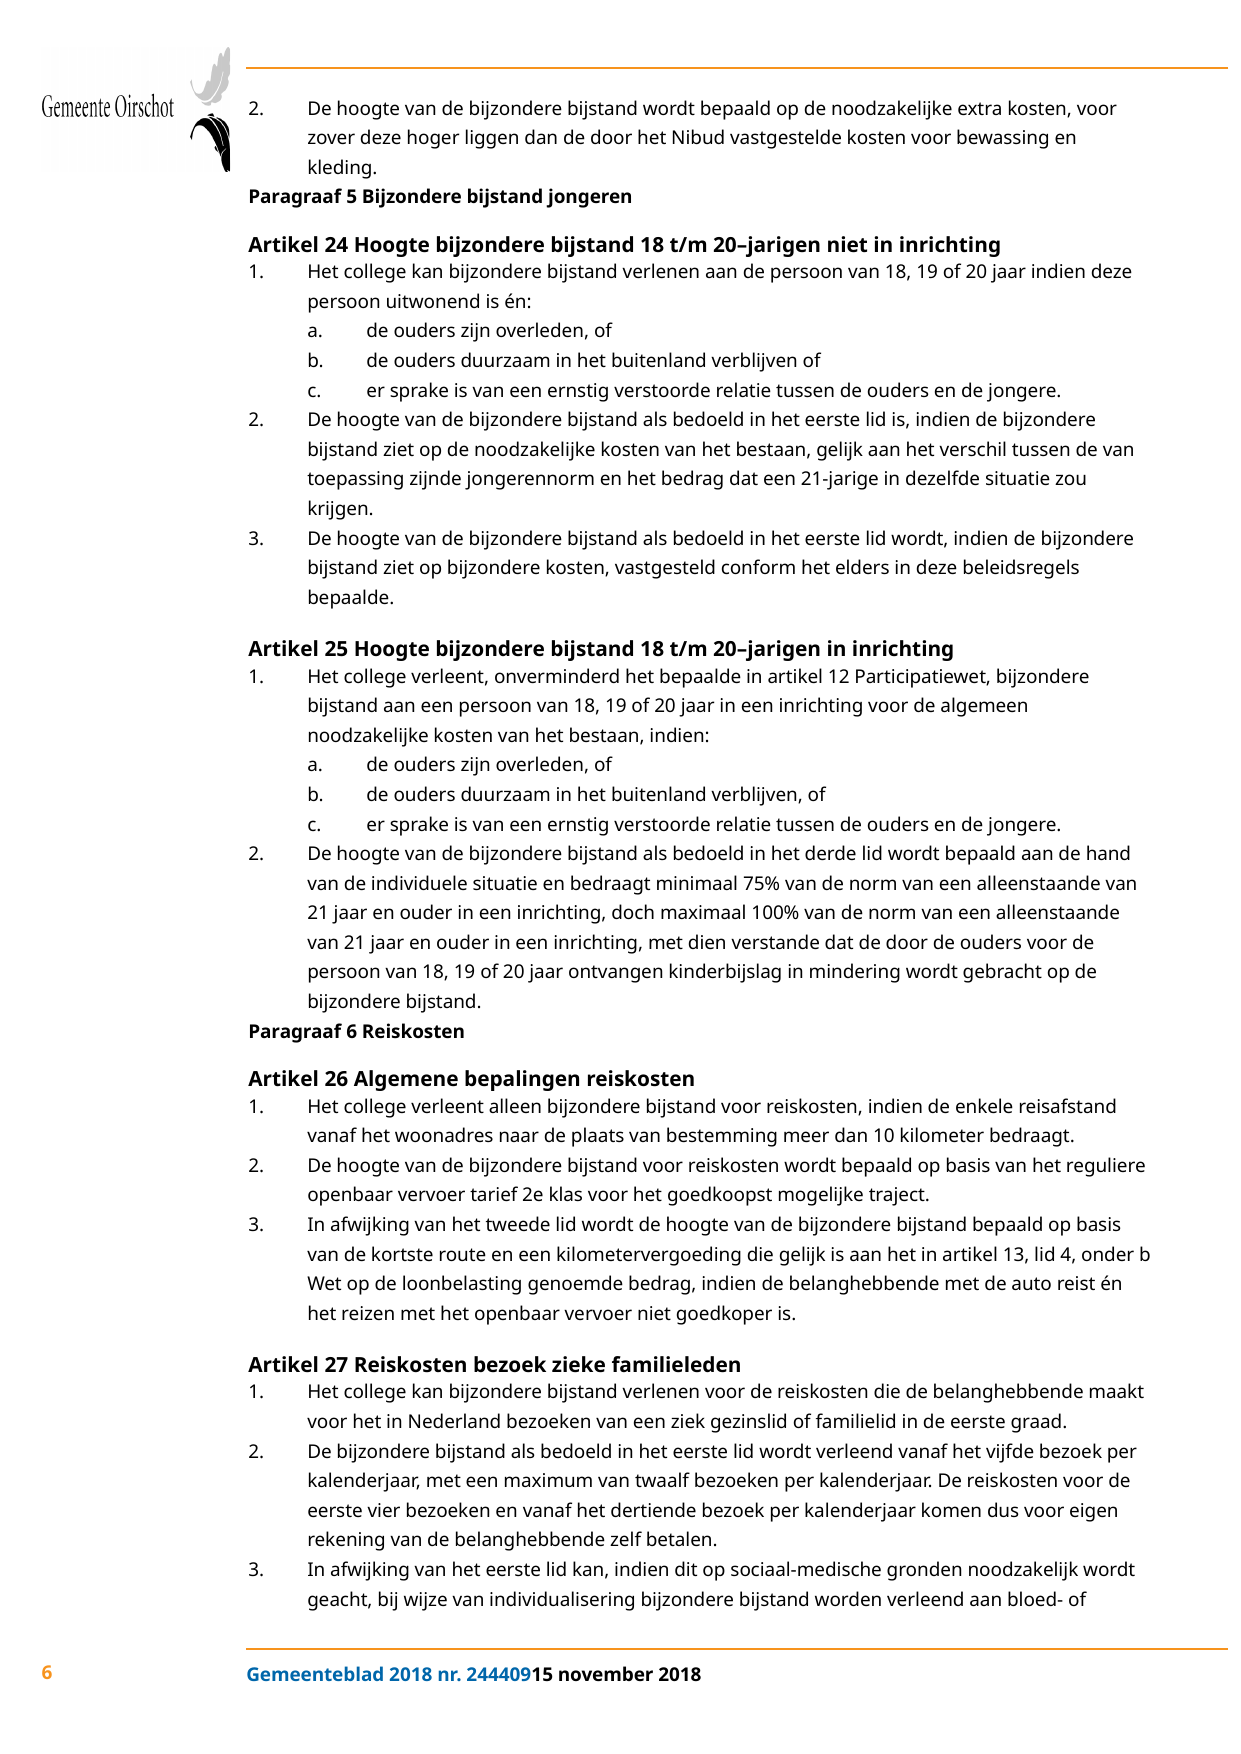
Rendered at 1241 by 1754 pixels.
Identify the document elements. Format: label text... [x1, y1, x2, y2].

text Artikel 25 Hoogte bijzondere bijstand 18 t/m 20–jarigen in inrichting [248, 634, 1152, 663]
list er sprake is van een ernstig verstoorde relatie tussen de ouders en de jongere. [307, 377, 1152, 403]
list de ouders zijn overleden, of [307, 752, 1152, 777]
list De hoogte van de bijzondere bijstand als bedoeld in het eerste lid wordt, indien de bijzondere bijstand ziet op bijzondere kosten, vastgesteld conform het elders in deze beleidsregels bepaalde. [248, 525, 1152, 610]
text Paragraaf 6 Reiskosten [248, 1018, 1152, 1043]
text Artikel 27 Reiskosten bezoek zieke familieleden [248, 1350, 1152, 1379]
list De hoogte van de bijzondere bijstand voor reiskosten wordt bepaald op basis van het reguliere openbaar vervoer tarief 2e klas voor het goedkoopst mogelijke traject. [248, 1152, 1152, 1207]
list Het college kan bijzondere bijstand verlenen aan de persoon van 18, 19 of 20 jaar indien deze persoon uitwonend is én: [248, 258, 1152, 314]
list De hoogte van de bijzondere bijstand wordt bepaald op de noodzakelijke extra kosten, voor zover deze hoger liggen dan de door het Nibud vastgestelde kosten voor bewassing en kleding. [248, 95, 1152, 180]
list In afwijking van het tweede lid wordt de hoogte van de bijzondere bijstand bepaald op basis van de kortste route en een kilometervergoeding die gelijk is aan het in artikel 13, lid 4, onder b Wet op de loonbelasting genoemde bedrag, indien de belanghebbende met de auto reist én het reizen met het openbaar vervoer niet goedkoper is. [248, 1211, 1152, 1326]
picture [41, 47, 231, 172]
list De hoogte van de bijzondere bijstand als bedoeld in het eerste lid is, indien de bijzondere bijstand ziet op de noodzakelijke kosten van het bestaan, gelijk aan het verschil tussen de van toepassing zijnde jongerennorm en het bedrag dat een 21-jarige in dezelfde situatie zou krijgen. [248, 406, 1152, 521]
text Artikel 24 Hoogte bijzondere bijstand 18 t/m 20–jarigen niet in inrichting [248, 230, 1152, 258]
list Het college verleent alleen bijzondere bijstand voor reiskosten, indien de enkele reisafstand vanaf het woonadres naar de plaats van bestemming meer dan 10 kilometer bedraagt. [248, 1093, 1152, 1148]
list de ouders duurzaam in het buitenland verblijven of [307, 347, 1152, 373]
list de ouders zijn overleden, of [307, 318, 1152, 343]
list Het college verleent, onverminderd het bepaalde in artikel 12 Participatiewet, bijzondere bijstand aan een persoon van 18, 19 of 20 jaar in een inrichting voor de algemeen noodzakelijke kosten van het bestaan, indien: [248, 663, 1152, 748]
list de ouders duurzaam in het buitenland verblijven, of [307, 781, 1152, 807]
list er sprake is van een ernstig verstoorde relatie tussen de ouders en de jongere. [307, 811, 1152, 836]
list Het college kan bijzondere bijstand verlenen voor de reiskosten die de belanghebbende maakt voor het in Nederland bezoeken van een ziek gezinslid of familielid in de eerste graad. [248, 1379, 1152, 1434]
list De hoogte van de bijzondere bijstand als bedoeld in het derde lid wordt bepaald aan de hand van de individuele situatie en bedraagt minimaal 75% van de norm van een alleenstaande van 21 jaar en ouder in een inrichting, doch maximaal 100% van de norm van een alleenstaande van 21 jaar en ouder in een inrichting, met dien verstande dat de door de ouders voor de persoon van 18, 19 of 20 jaar ontvangen kinderbijslag in mindering wordt gebracht op de bijzondere bijstand. [248, 840, 1152, 1014]
text Paragraaf 5 Bijzondere bijstand jongeren [248, 183, 1152, 209]
list De bijzondere bijstand als bedoeld in het eerste lid wordt verleend vanaf het vijfde bezoek per kalenderjaar, met een maximum van twaalf bezoeken per kalenderjaar. De reiskosten voor de eerste vier bezoeken en vanaf het dertiende bezoek per kalenderjaar komen dus voor eigen rekening van de belanghebbende zelf betalen. [248, 1438, 1152, 1552]
list In afwijking van het eerste lid kan, indien dit op sociaal-medische gronden noodzakelijk wordt geacht, bij wijze van individualisering bijzondere bijstand worden verleend aan bloed- of [248, 1556, 1152, 1612]
text Artikel 26 Algemene bepalingen reiskosten [248, 1064, 1152, 1093]
